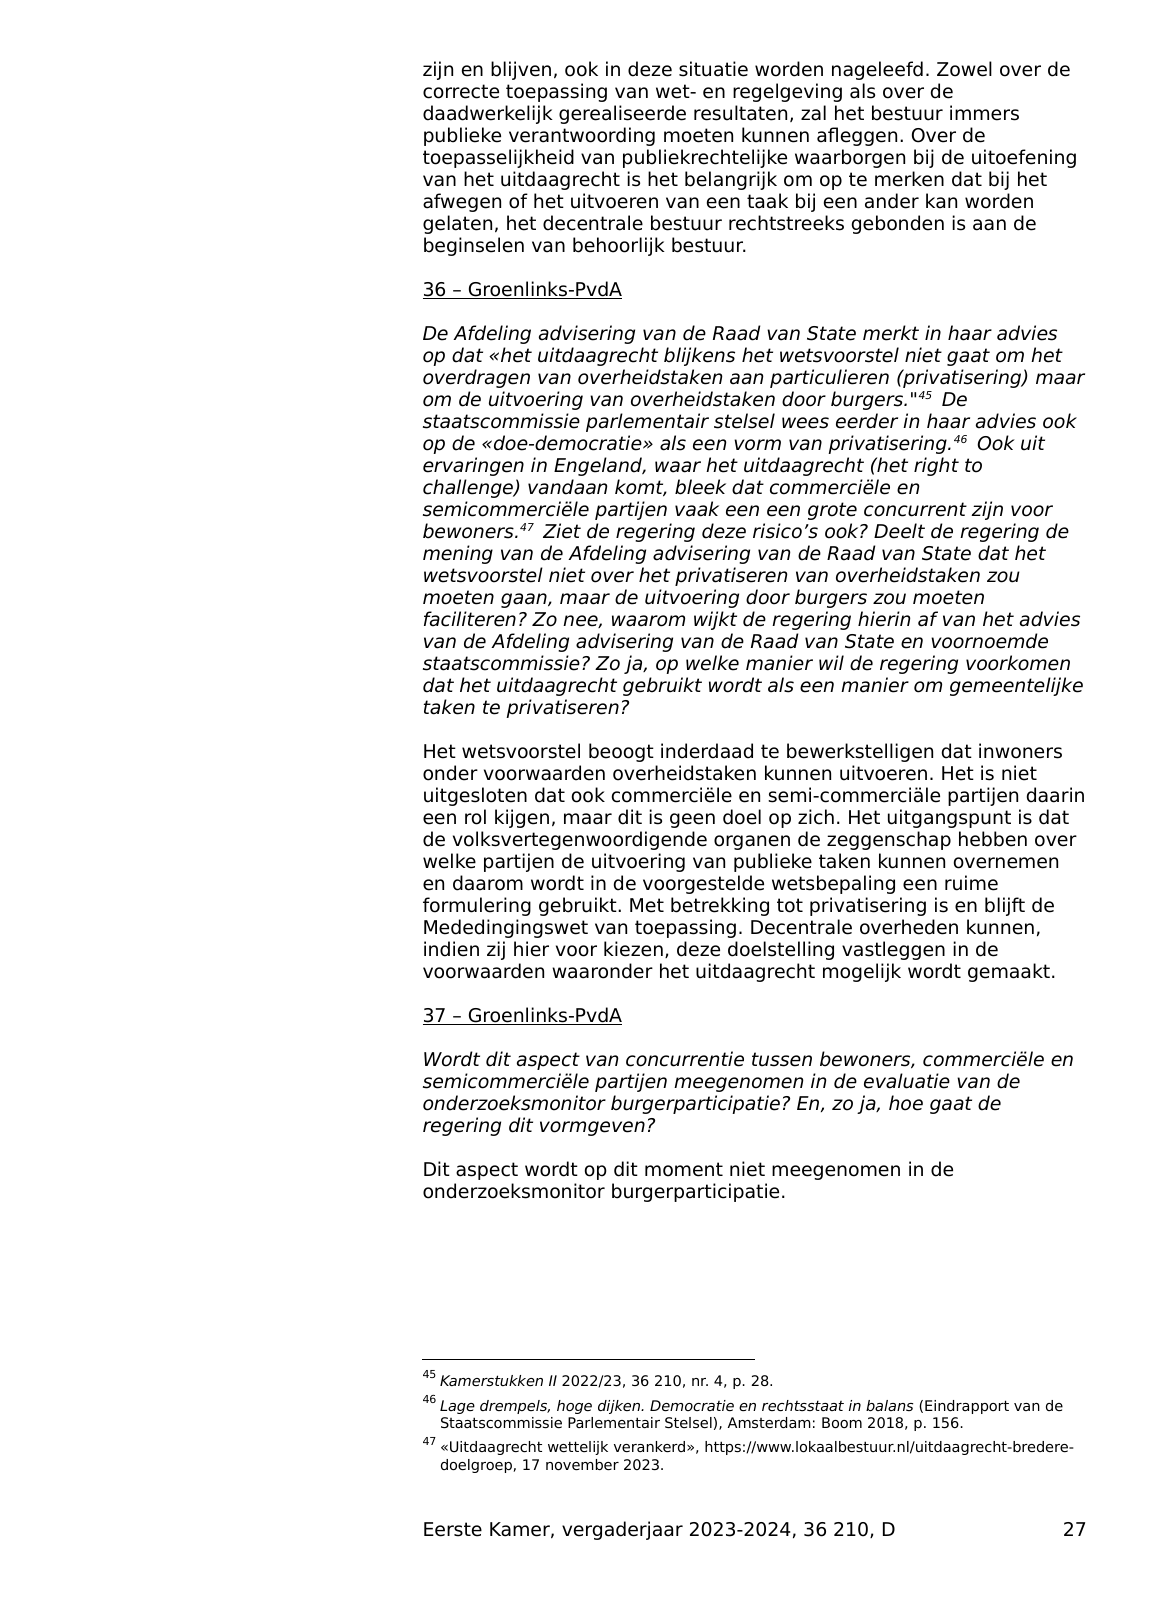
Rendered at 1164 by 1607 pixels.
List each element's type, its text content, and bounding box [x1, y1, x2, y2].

text Wordt dit aspect van concurrentie tussen bewoners, commerciële en semicommerciële partijen meegenomen in de evaluatie van de onderzoeksmonitor burgerparticipatie? En, zo ja, hoe gaat de regering dit vormgeven? [422, 1049, 1087, 1137]
text Het wetsvoorstel beoogt inderdaad te bewerkstelligen dat inwoners onder voorwaarden overheidstaken kunnen uitvoeren. Het is niet uitgesloten dat ook commerciële en semi-commerciäle partijen daarin een rol kijgen, maar dit is geen doel op zich. Het uitgangspunt is dat de volksvertegenwoordigende organen de zeggenschap hebben over welke partijen de uitvoering van publieke taken kunnen overnemen en daarom wordt in de voorgestelde wetsbepaling een ruime formulering gebruikt. Met betrekking tot privatisering is en blijft de Mededingingswet van toepassing. Decentrale overheden kunnen, indien zij hier voor kiezen, deze doelstelling vastleggen in de voorwaarden waaronder het uitdaagrecht mogelijk wordt gemaakt. [422, 741, 1087, 983]
text «Uitdaagrecht wettelijk verankerd», https://www.lokaalbestuur.nl/uitdaagrecht-bredere-doelgroep, 17 november 2023. [422, 1435, 1087, 1474]
text zijn en blijven, ook in deze situatie worden nageleefd. Zowel over de correcte toepassing van wet- en regelgeving als over de daadwerkelijk gerealiseerde resultaten, zal het bestuur immers publieke verantwoording moeten kunnen afleggen. Over de toepasselijkheid van publiekrechtelijke waarborgen bij de uitoefening van het uitdaagrecht is het belangrijk om op te merken dat bij het afwegen of het uitvoeren van een taak bij een ander kan worden gelaten, het decentrale bestuur rechtstreeks gebonden is aan de beginselen van behoorlijk bestuur. [422, 59, 1087, 257]
text Lage drempels, hoge dijken. Democratie en rechtsstaat in balans (Eindrapport van de Staatscommissie Parlementair Stelsel), Amsterdam: Boom 2018, p. 156. [422, 1393, 1087, 1432]
text De Afdeling advisering van de Raad van State merkt in haar advies op dat «het uitdaagrecht blijkens het wetsvoorstel niet gaat om het overdragen van overheidstaken aan particulieren (privatisering) maar om de uitvoering van overheidstaken door burgers." De staatscommissie parlementair stelsel wees eerder in haar advies ook op de «doe-democratie» als een vorm van privatisering. Ook uit ervaringen in Engeland, waar het uitdaagrecht (het right to challenge) vandaan komt, bleek dat commerciële en semicommerciële partijen vaak een een grote concurrent zijn voor bewoners. Ziet de regering deze risico’s ook? Deelt de regering de mening van de Afdeling advisering van de Raad van State dat het wetsvoorstel niet over het privatiseren van overheidstaken zou moeten gaan, maar de uitvoering door burgers zou moeten faciliteren? Zo nee, waarom wijkt de regering hierin af van het advies van de Afdeling advisering van de Raad van State en voornoemde staatscommissie? Zo ja, op welke manier wil de regering voorkomen dat het uitdaagrecht gebruikt wordt als een manier om gemeentelijke taken te privatiseren? [422, 323, 1087, 719]
text Dit aspect wordt op dit moment niet meegenomen in de onderzoeksmonitor burgerparticipatie. [422, 1159, 1087, 1203]
subtitle 37 – Groenlinks-PvdA [422, 1005, 1087, 1027]
subtitle 36 – Groenlinks-PvdA [422, 279, 1087, 301]
text Kamerstukken II 2022/23, 36 210, nr. 4, p. 28. [422, 1368, 1087, 1391]
